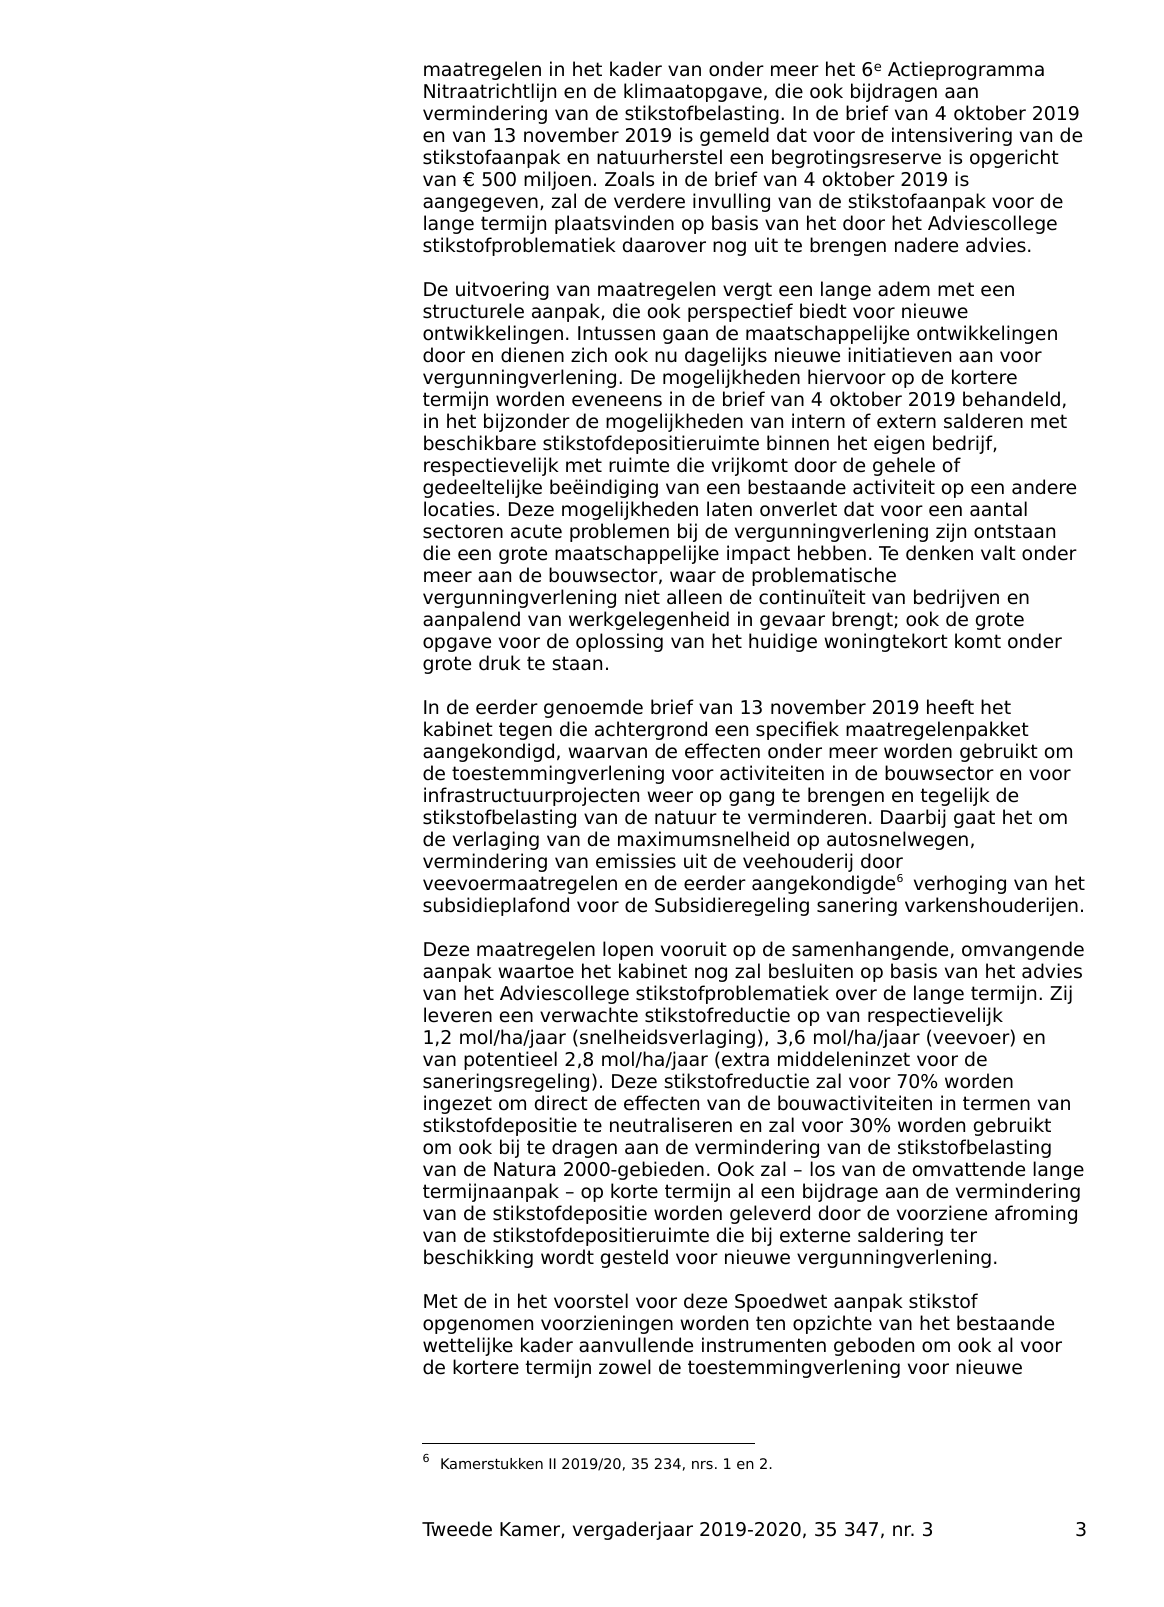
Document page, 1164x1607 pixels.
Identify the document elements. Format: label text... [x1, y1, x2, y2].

text Kamerstukken II 2019/20, 35 234, nrs. 1 en 2. [422, 1452, 1087, 1474]
text maatregelen in het kader van onder meer het 6e Actieprogramma Nitraatrichtlijn en de klimaatopgave, die ook bijdragen aan vermindering van de stikstofbelasting. In de brief van 4 oktober 2019 en van 13 november 2019 is gemeld dat voor de intensivering van de stikstofaanpak en natuurherstel een begrotingsreserve is opgericht van € 500 miljoen. Zoals in de brief van 4 oktober 2019 is aangegeven, zal de verdere invulling van de stikstofaanpak voor de lange termijn plaatsvinden op basis van het door het Adviescollege stikstofproblematiek daarover nog uit te brengen nadere advies. [422, 59, 1087, 257]
text De uitvoering van maatregelen vergt een lange adem met een structurele aanpak, die ook perspectief biedt voor nieuwe ontwikkelingen. Intussen gaan de maatschappelijke ontwikkelingen door en dienen zich ook nu dagelijks nieuwe initiatieven aan voor vergunningverlening. De mogelijkheden hiervoor op de kortere termijn worden eveneens in de brief van 4 oktober 2019 behandeld, in het bijzonder de mogelijkheden van intern of extern salderen met beschikbare stikstofdepositieruimte binnen het eigen bedrijf, respectievelijk met ruimte die vrijkomt door de gehele of gedeeltelijke beëindiging van een bestaande activiteit op een andere locaties. Deze mogelijkheden laten onverlet dat voor een aantal sectoren acute problemen bij de vergunningverlening zijn ontstaan die een grote maatschappelijke impact hebben. Te denken valt onder meer aan de bouwsector, waar de problematische vergunningverlening niet alleen de continuïteit van bedrijven en aanpalend van werkgelegenheid in gevaar brengt; ook de grote opgave voor de oplossing van het huidige woningtekort komt onder grote druk te staan. [422, 279, 1087, 675]
text Met de in het voorstel voor deze Spoedwet aanpak stikstof opgenomen voorzieningen worden ten opzichte van het bestaande wettelijke kader aanvullende instrumenten geboden om ook al voor de kortere termijn zowel de toestemmingverlening voor nieuwe [422, 1291, 1087, 1379]
text Deze maatregelen lopen vooruit op de samenhangende, omvangende aanpak waartoe het kabinet nog zal besluiten op basis van het advies van het Adviescollege stikstofproblematiek over de lange termijn. Zij leveren een verwachte stikstofreductie op van respectievelijk 1,2 mol/ha/jaar (snelheidsverlaging), 3,6 mol/ha/jaar (veevoer) en van potentieel 2,8 mol/ha/jaar (extra middeleninzet voor de saneringsregeling). Deze stikstofreductie zal voor 70% worden ingezet om direct de effecten van de bouwactiviteiten in termen van stikstofdepositie te neutraliseren en zal voor 30% worden gebruikt om ook bij te dragen aan de vermindering van de stikstofbelasting van de Natura 2000-gebieden. Ook zal – los van de omvattende lange termijnaanpak – op korte termijn al een bijdrage aan de vermindering van de stikstofdepositie worden geleverd door de voorziene afroming van de stikstofdepositieruimte die bij externe saldering ter beschikking wordt gesteld voor nieuwe vergunningverlening. [422, 939, 1087, 1268]
text In de eerder genoemde brief van 13 november 2019 heeft het kabinet tegen die achtergrond een specifiek maatregelenpakket aangekondigd, waarvan de effecten onder meer worden gebruikt om de toestemmingverlening voor activiteiten in de bouwsector en voor infrastructuurprojecten weer op gang te brengen en tegelijk de stikstofbelasting van de natuur te verminderen. Daarbij gaat het om de verlaging van de maximumsnelheid op autosnelwegen, vermindering van emissies uit de veehouderij door veevoermaatregelen en de eerder aangekondigde verhoging van het subsidieplafond voor de Subsidieregeling sanering varkenshouderijen. [422, 697, 1087, 917]
